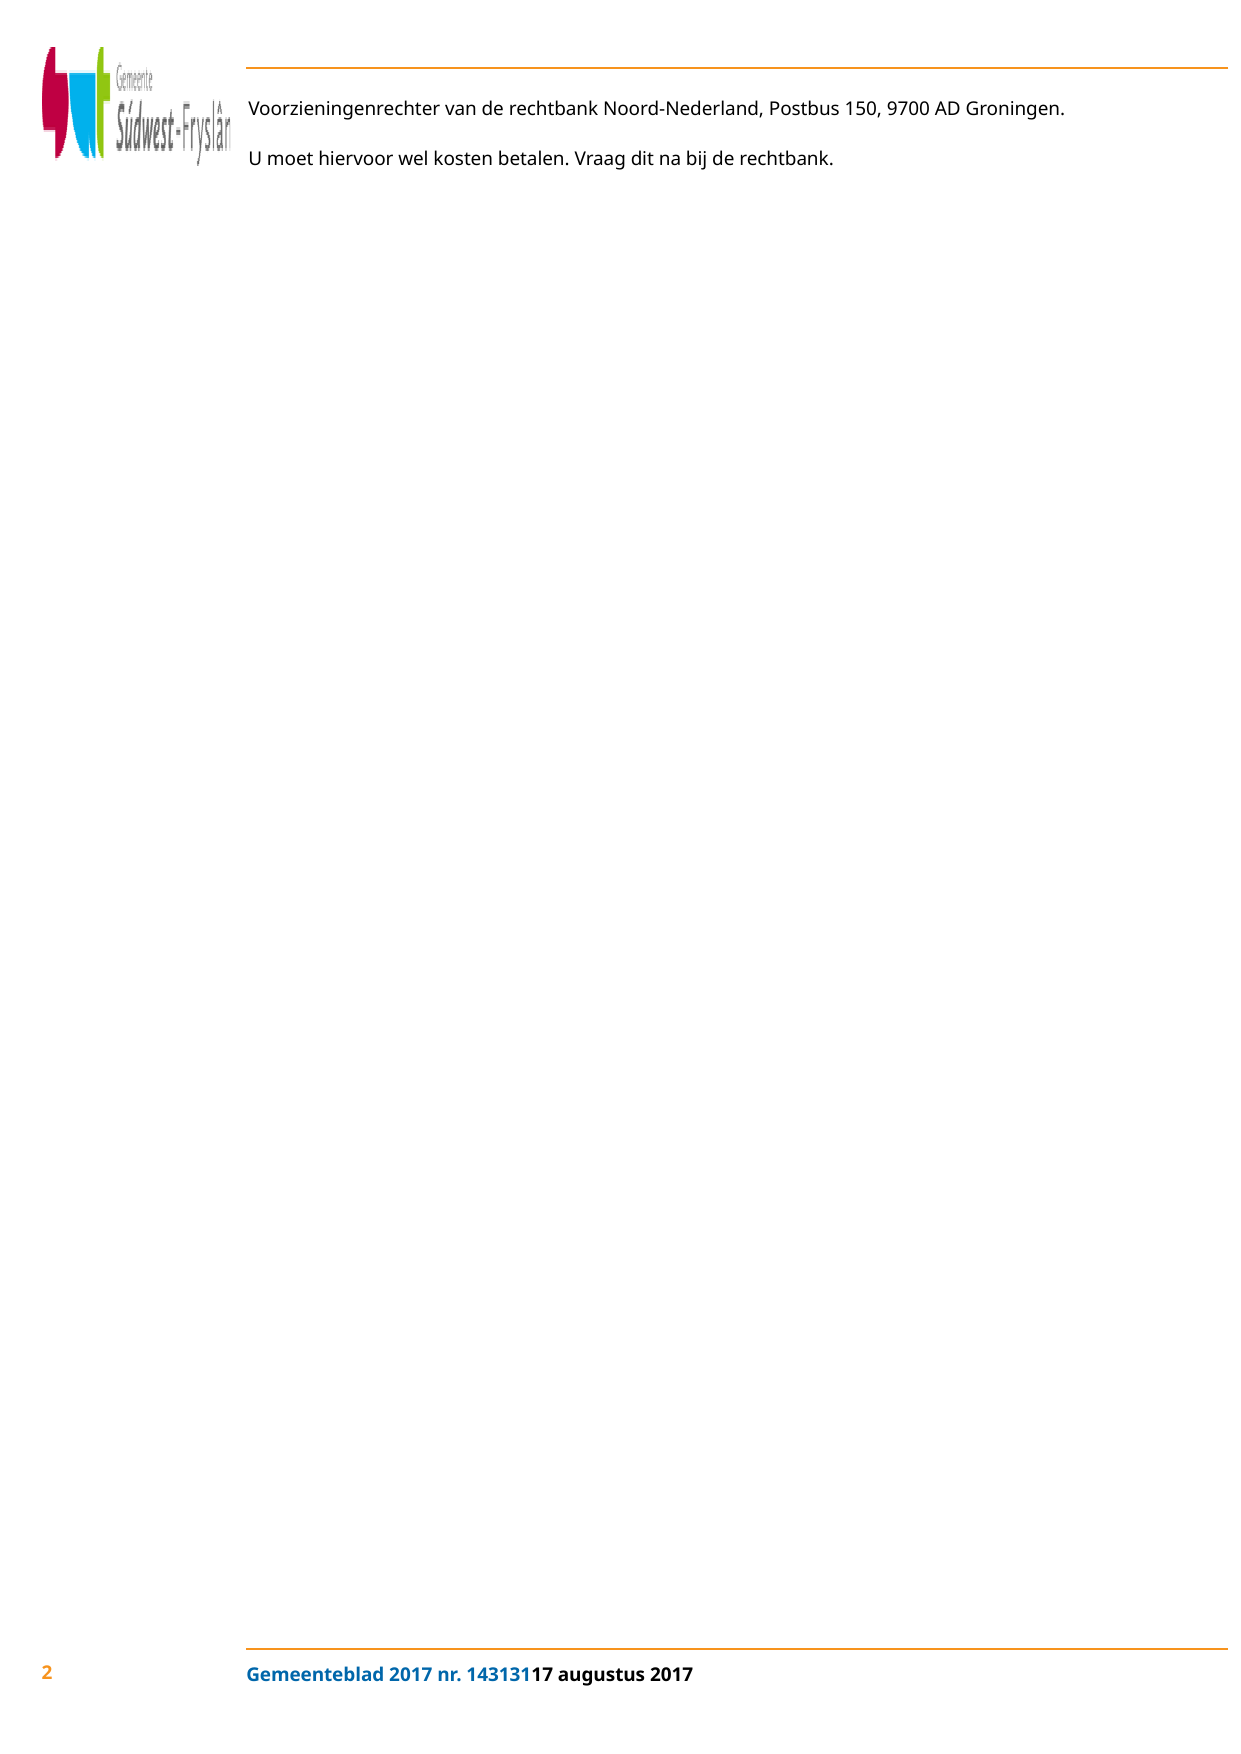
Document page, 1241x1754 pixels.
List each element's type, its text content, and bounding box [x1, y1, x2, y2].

picture [41, 47, 231, 172]
text Voorzieningenrechter van de rechtbank Noord-Nederland, Postbus 150, 9700 AD Groningen. [248, 95, 1152, 121]
text U moet hiervoor wel kosten betalen. Vraag dit na bij de rechtbank. [248, 145, 1152, 171]
